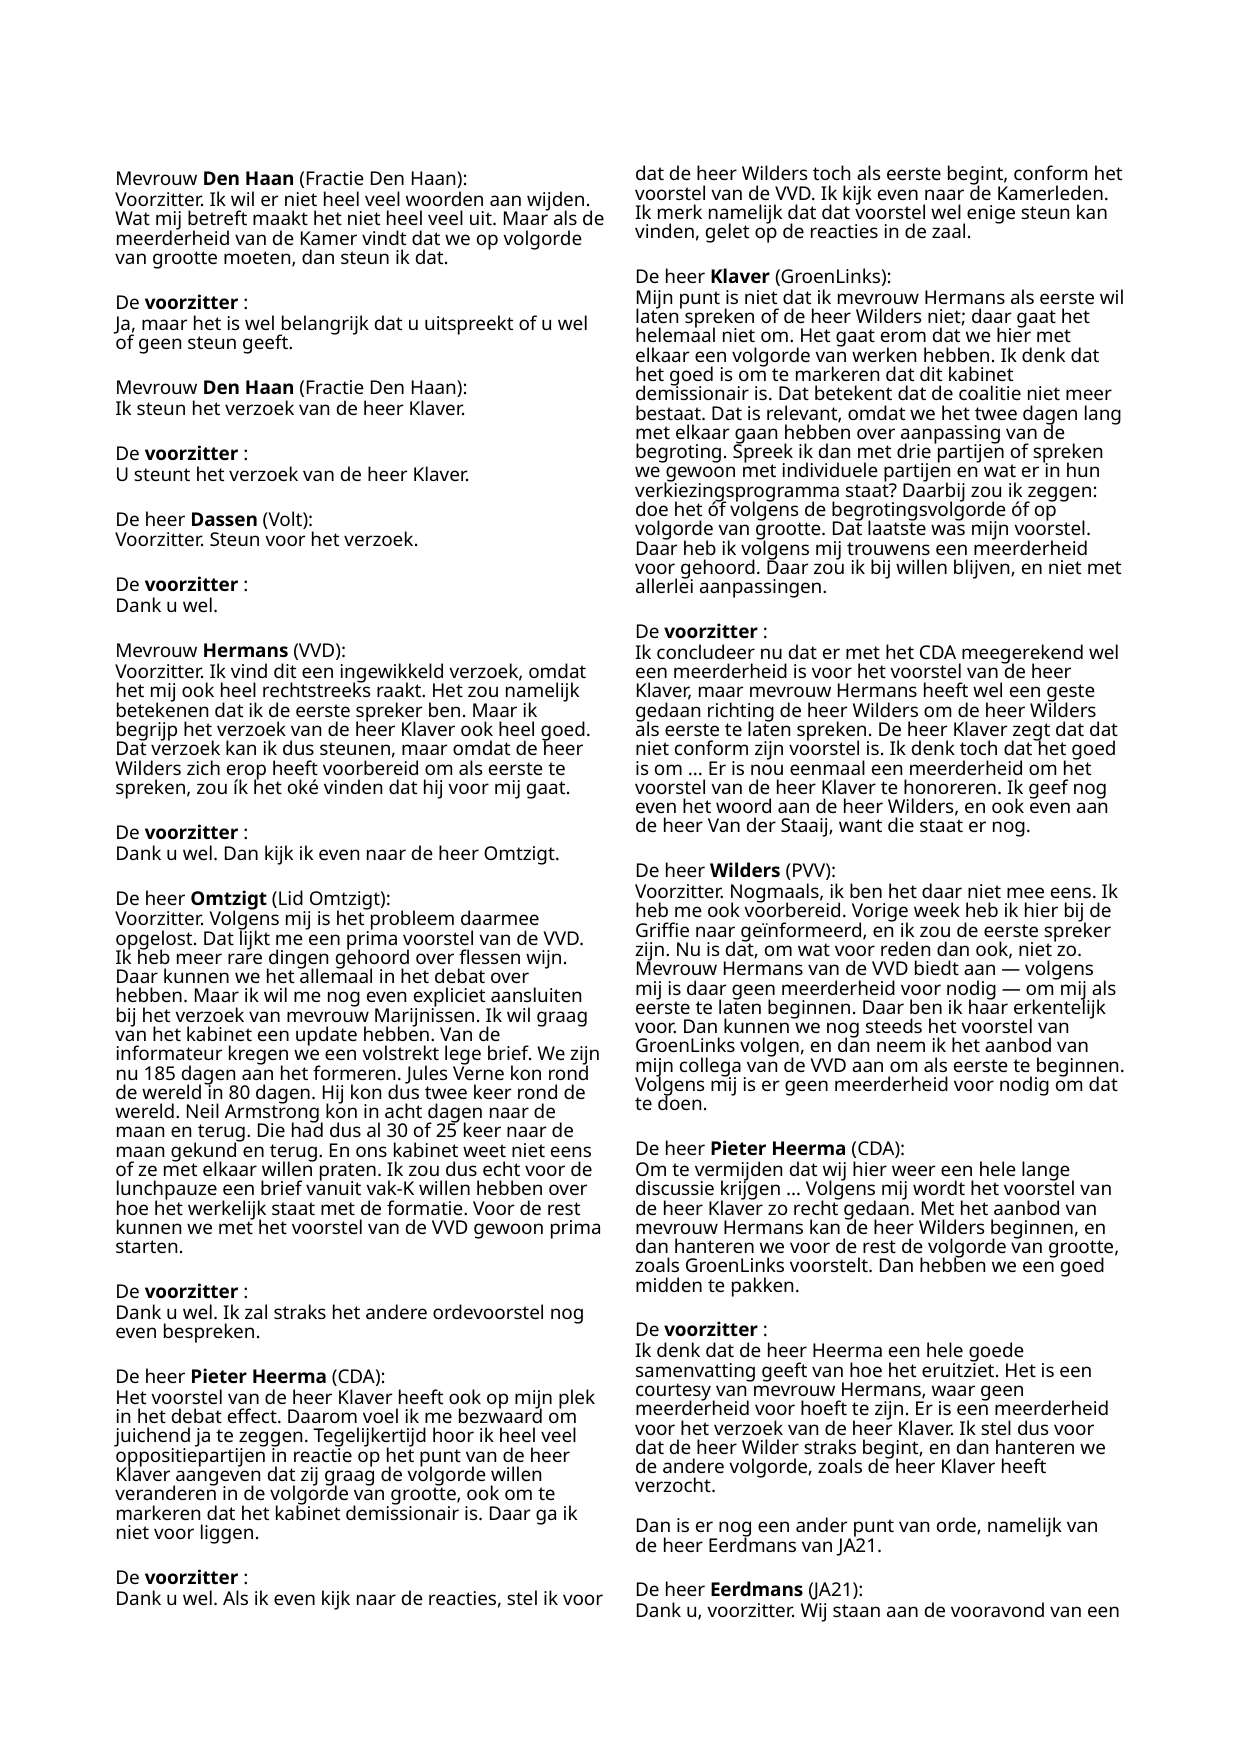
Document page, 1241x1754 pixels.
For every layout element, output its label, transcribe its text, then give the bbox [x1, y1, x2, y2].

text De voorzitter : [635, 618, 1125, 644]
text De heer Wilders (PVV): [635, 857, 1125, 883]
text Dank u wel. [115, 597, 605, 617]
text Ik steun het verzoek van de heer Klaver. [115, 400, 605, 419]
text Dan is er nog een ander punt van orde, namelijk van de heer Eerdmans van JA21. [635, 1517, 1125, 1556]
text Ik concludeer nu dat er met het CDA meegerekend wel een meerderheid is voor het voorstel van de heer Klaver, maar mevrouw Hermans heeft wel een geste gedaan richting de heer Wilders om de heer Wilders als eerste te laten spreken. De heer Klaver zegt dat dat niet conform zijn voorstel is. Ik denk toch dat het goed is om ... Er is nou eenmaal een meerderheid om het voorstel van de heer Klaver te honoreren. Ik geef nog even het woord aan de heer Wilders, en ook even aan de heer Van der Staaij, want die staat er nog. [635, 644, 1125, 837]
text De heer Pieter Heerma (CDA): [115, 1363, 605, 1389]
text Mijn punt is niet dat ik mevrouw Hermans als eerste wil laten spreken of de heer Wilders niet; daar gaat het helemaal niet om. Het gaat erom dat we hier met elkaar een volgorde van werken hebben. Ik denk dat het goed is om te markeren dat dit kabinet demissionair is. Dat betekent dat de coalitie niet meer bestaat. Dat is relevant, omdat we het twee dagen lang met elkaar gaan hebben over aanpassing van de begroting. Spreek ik dan met drie partijen of spreken we gewoon met individuele partijen en wat er in hun verkiezingsprogramma staat? Daarbij zou ik zeggen: doe het óf volgens de begrotingsvolgorde óf op volgorde van grootte. Dat laatste was mijn voorstel. Daar heb ik volgens mij trouwens een meerderheid voor gehoord. Daar zou ik bij willen blijven, en niet met allerlei aanpassingen. [635, 289, 1125, 597]
text Dank u wel. Als ik even kijk naar de reacties, stel ik voor [115, 1590, 605, 1609]
text De heer Pieter Heerma (CDA): [635, 1135, 1125, 1161]
text De voorzitter : [115, 1278, 605, 1304]
text De heer Omtzigt (Lid Omtzigt): [115, 885, 605, 910]
text Voorzitter. Ik vind dit een ingewikkeld verzoek, omdat het mij ook heel rechtstreeks raakt. Het zou namelijk betekenen dat ik de eerste spreker ben. Maar ik begrijp het verzoek van de heer Klaver ook heel goed. Dat verzoek kan ik dus steunen, maar omdat de heer Wilders zich erop heeft voorbereid om als eerste te spreken, zou ík het oké vinden dat hij voor mij gaat. [115, 663, 605, 798]
text Mevrouw Hermans (VVD): [115, 637, 605, 663]
text Dank u, voorzitter. Wij staan aan de vooravond van een [635, 1602, 1125, 1622]
text U steunt het verzoek van de heer Klaver. [115, 466, 605, 485]
text Dank u wel. Ik zal straks het andere ordevoorstel nog even bespreken. [115, 1304, 605, 1342]
text De heer Klaver (GroenLinks): [635, 263, 1125, 289]
text Ja, maar het is wel belangrijk dat u uitspreekt of u wel of geen steun geeft. [115, 315, 605, 353]
text De voorzitter : [115, 289, 605, 315]
text Dank u wel. Dan kijk ik even naar de heer Omtzigt. [115, 844, 605, 864]
text De voorzitter : [115, 819, 605, 844]
text De voorzitter : [115, 440, 605, 466]
text De heer Eerdmans (JA21): [635, 1577, 1125, 1602]
text Voorzitter. Ik wil er niet heel veel woorden aan wijden. Wat mij betreft maakt het niet heel veel uit. Maar als de meerderheid van de Kamer vindt dat we op volgorde van grootte moeten, dan steun ik dat. [115, 191, 605, 268]
text Mevrouw Den Haan (Fractie Den Haan): [115, 374, 605, 400]
text Ik denk dat de heer Heerma een hele goede samenvatting geeft van hoe het eruitziet. Het is een courtesy van mevrouw Hermans, waar geen meerderheid voor hoeft te zijn. Er is een meerderheid voor het verzoek van de heer Klaver. Ik stel dus voor dat de heer Wilder straks begint, en dan hanteren we de andere volgorde, zoals de heer Klaver heeft verzocht. [635, 1342, 1125, 1497]
text Voorzitter. Volgens mij is het probleem daarmee opgelost. Dat lijkt me een prima voorstel van de VVD. Ik heb meer rare dingen gehoord over flessen wijn. Daar kunnen we het allemaal in het debat over hebben. Maar ik wil me nog even expliciet aansluiten bij het verzoek van mevrouw Marijnissen. Ik wil graag van het kabinet een update hebben. Van de informateur kregen we een volstrekt lege brief. We zijn nu 185 dagen aan het formeren. Jules Verne kon rond de wereld in 80 dagen. Hij kon dus twee keer rond de wereld. Neil Armstrong kon in acht dagen naar de maan en terug. Die had dus al 30 of 25 keer naar de maan gekund en terug. En ons kabinet weet niet eens of ze met elkaar willen praten. Ik zou dus echt voor de lunchpauze een brief vanuit vak-K willen hebben over hoe het werkelijk staat met de formatie. Voor de rest kunnen we met het voorstel van de VVD gewoon prima starten. [115, 910, 605, 1257]
text dat de heer Wilders toch als eerste begint, conform het voorstel van de VVD. Ik kijk even naar de Kamerleden. Ik merk namelijk dat dat voorstel wel enige steun kan vinden, gelet op de reacties in de zaal. [635, 165, 1125, 242]
text Voorzitter. Nogmaals, ik ben het daar niet mee eens. Ik heb me ook voorbereid. Vorige week heb ik hier bij de Griffie naar geïnformeerd, en ik zou de eerste spreker zijn. Nu is dat, om wat voor reden dan ook, niet zo. Mevrouw Hermans van de VVD biedt aan — volgens mij is daar geen meerderheid voor nodig — om mij als eerste te laten beginnen. Daar ben ik haar erkentelijk voor. Dan kunnen we nog steeds het voorstel van GroenLinks volgen, en dan neem ik het aanbod van mijn collega van de VVD aan om als eerste te beginnen. Volgens mij is er geen meerderheid voor nodig om dat te doen. [635, 883, 1125, 1114]
text De voorzitter : [635, 1317, 1125, 1342]
text Voorzitter. Steun voor het verzoek. [115, 531, 605, 551]
text Om te vermijden dat wij hier weer een hele lange discussie krijgen … Volgens mij wordt het voorstel van de heer Klaver zo recht gedaan. Met het aanbod van mevrouw Hermans kan de heer Wilders beginnen, en dan hanteren we voor de rest de volgorde van grootte, zoals GroenLinks voorstelt. Dan hebben we een goed midden te pakken. [635, 1161, 1125, 1296]
text Het voorstel van de heer Klaver heeft ook op mijn plek in het debat effect. Daarom voel ik me bezwaard om juichend ja te zeggen. Tegelijkertijd hoor ik heel veel oppositiepartijen in reactie op het punt van de heer Klaver aangeven dat zij graag de volgorde willen veranderen in de volgorde van grootte, ook om te markeren dat het kabinet demissionair is. Daar ga ik niet voor liggen. [115, 1389, 605, 1543]
text De voorzitter : [115, 572, 605, 597]
text De heer Dassen (Volt): [115, 506, 605, 531]
text Mevrouw Den Haan (Fractie Den Haan): [115, 165, 605, 191]
text De voorzitter : [115, 1564, 605, 1590]
